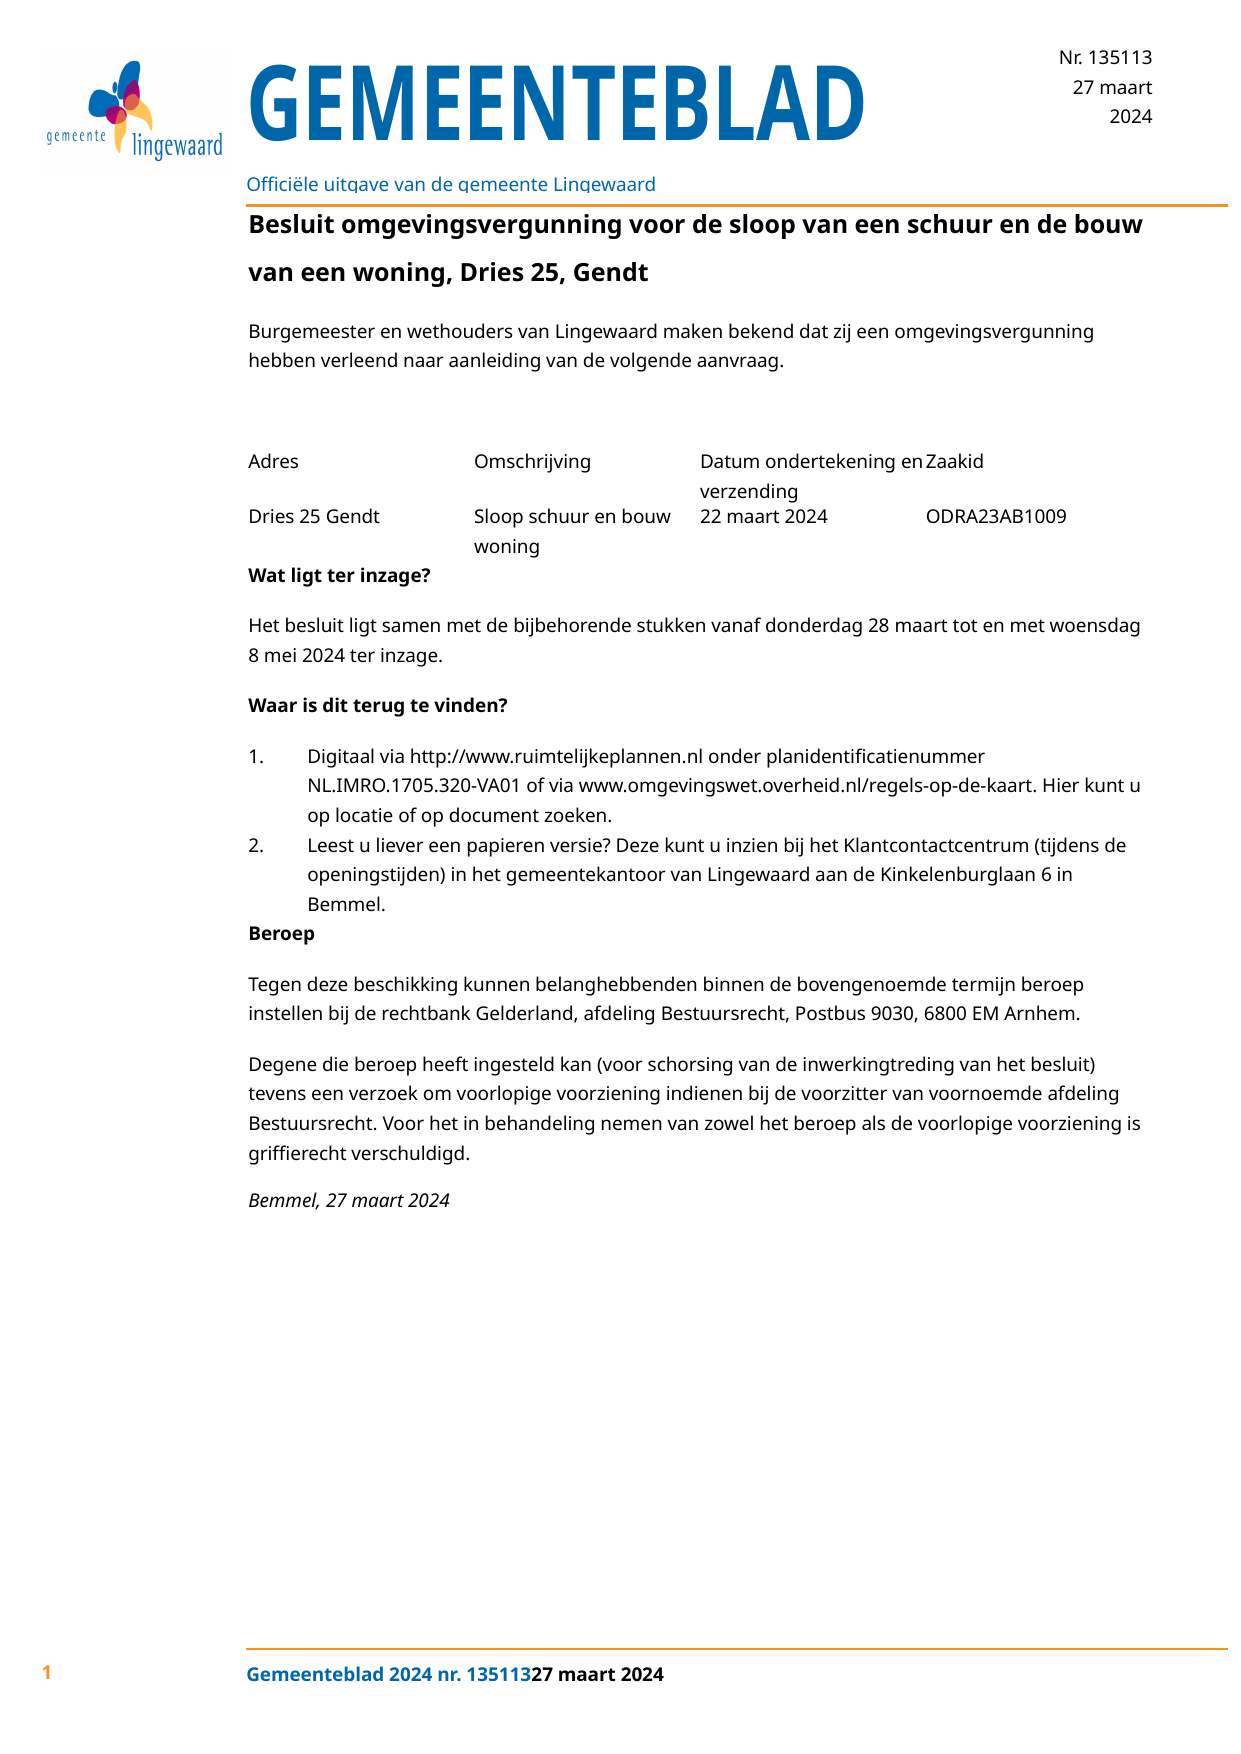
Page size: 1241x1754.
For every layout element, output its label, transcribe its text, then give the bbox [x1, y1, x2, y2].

table_cell Sloop schuur en bouw woning [474, 504, 700, 559]
text Wat ligt ter inzage? [248, 562, 1152, 588]
table_header Omschrijving [474, 449, 700, 504]
table_header Adres [248, 449, 474, 504]
list Leest u liever een papieren versie? Deze kunt u inzien bij het Klantcontactcentrum (tijdens de openingstijden) in het gemeentekantoor van Lingewaard aan de Kinkelenburglaan 6 in Bemmel. [248, 832, 1152, 917]
text Burgemeester en wethouders van Lingewaard maken bekend dat zij een omgevingsvergunning hebben verleend naar aanleiding van de volgende aanvraag. [248, 318, 1152, 373]
text Het besluit ligt samen met de bijbehorende stukken vanaf donderdag 28 maart tot en met woensdag 8 mei 2024 ter inzage. [248, 613, 1152, 668]
text Waar is dit terug te vinden? [248, 693, 1152, 718]
table_cell Dries 25 Gendt [248, 504, 474, 559]
text Besluit omgevingsvergunning voor de sloop van een schuur en de bouw van een woning, Dries 25, Gendt [248, 207, 1152, 288]
text Beroep [248, 921, 1152, 946]
table_cell ODRA23AB1009 [926, 504, 1152, 559]
table_header Zaakid [926, 449, 1152, 504]
text Bemmel, 27 maart 2024 [248, 1188, 1152, 1213]
picture [41, 47, 231, 172]
list Digitaal via http://www.ruimtelijkeplannen.nl onder planidentificatienummer NL.IMRO.1705.320-VA01 of via www.omgevingswet.overheid.nl/regels-op-de-kaart. Hier kunt u op locatie of op document zoeken. [248, 743, 1152, 828]
text Degene die beroep heeft ingesteld kan (voor schorsing van de inwerkingtreding van het besluit) tevens een verzoek om voorlopige voorziening indienen bij de voorzitter van voornoemde afdeling Bestuursrecht. Voor het in behandeling nemen van zowel het beroep als de voorlopige voorziening is griffierecht verschuldigd. [248, 1051, 1152, 1166]
table_header Datum ondertekening en verzending [700, 449, 926, 504]
table_cell 22 maart 2024 [700, 504, 926, 559]
text Tegen deze beschikking kunnen belanghebbenden binnen de bovengenoemde termijn beroep instellen bij de rechtbank Gelderland, afdeling Bestuursrecht, Postbus 9030, 6800 EM Arnhem. [248, 971, 1152, 1026]
